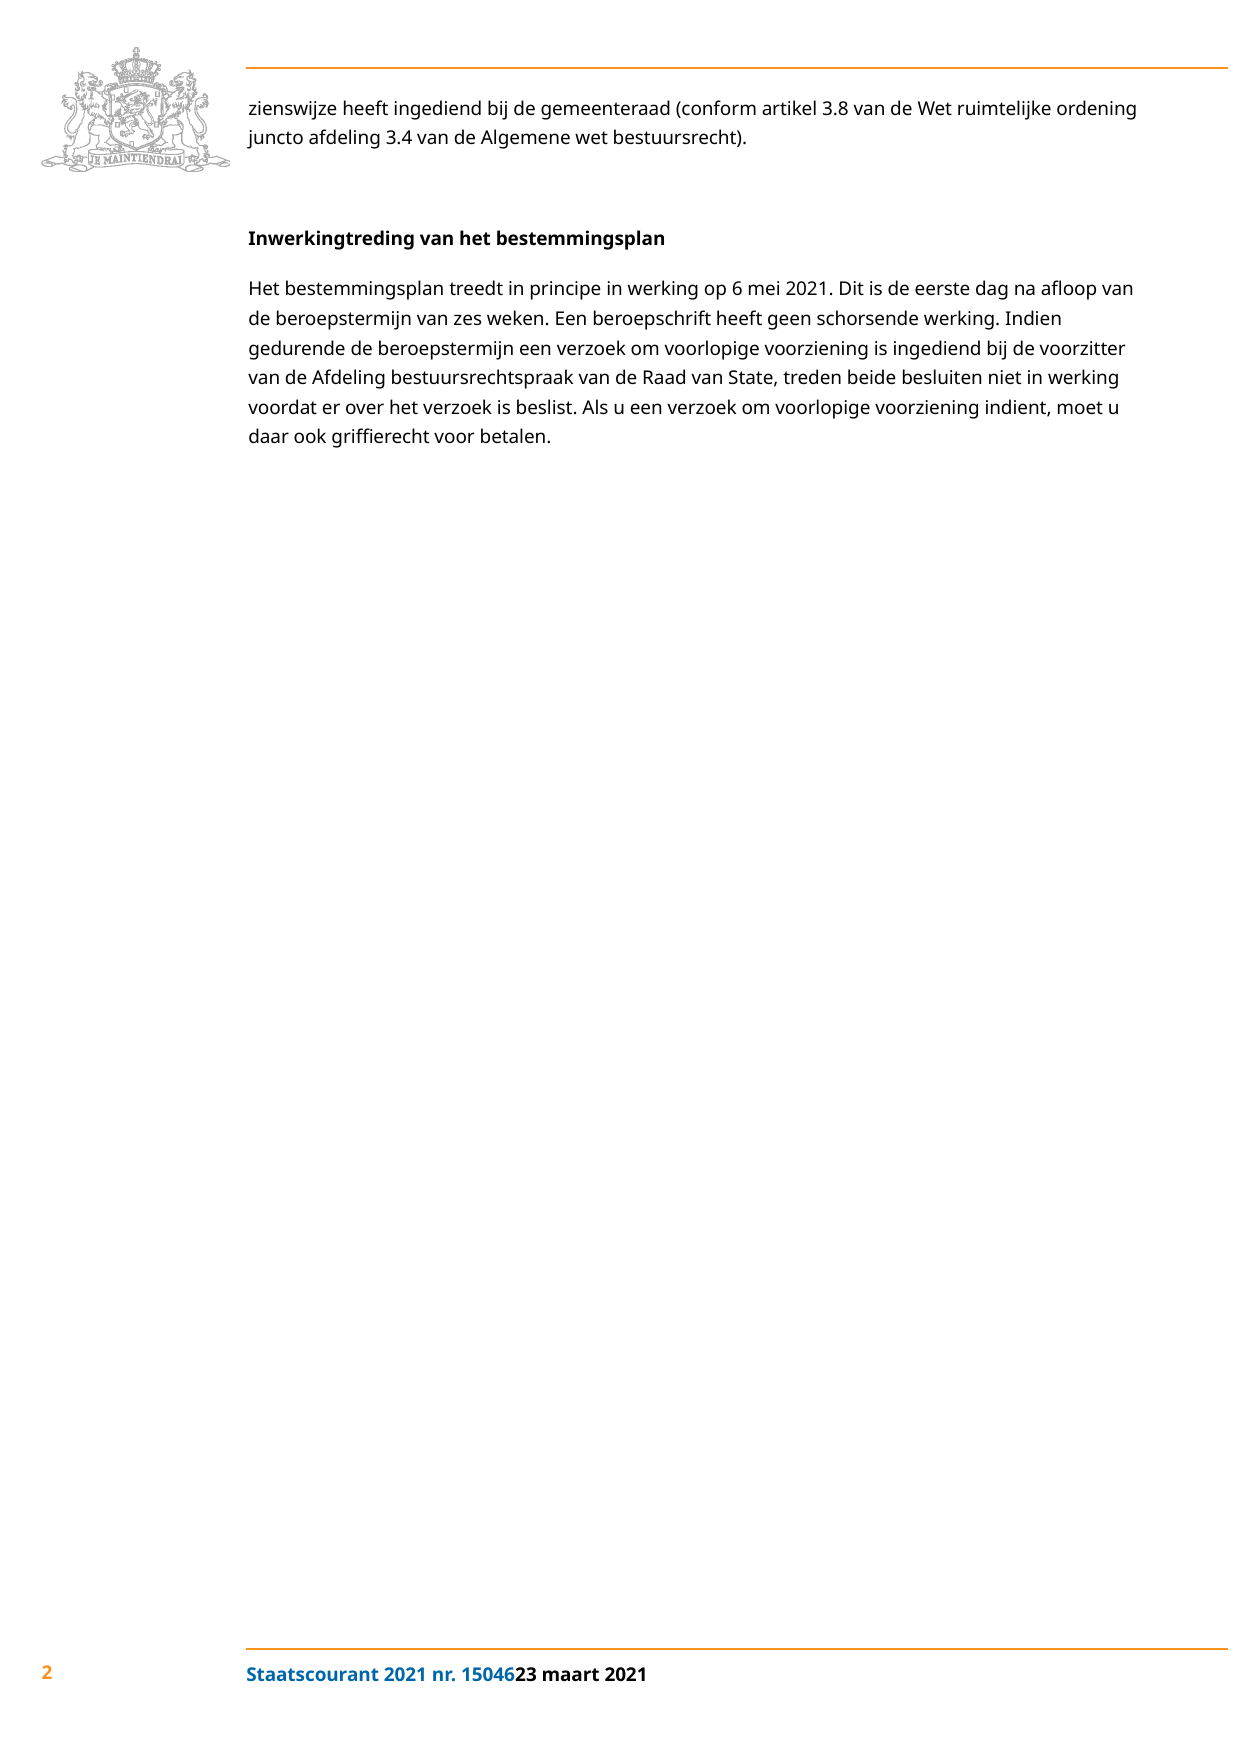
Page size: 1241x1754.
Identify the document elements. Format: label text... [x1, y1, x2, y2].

text Het bestemmingsplan treedt in principe in werking op 6 mei 2021. Dit is de eerste dag na afloop van de beroepstermijn van zes weken. Een beroepschrift heeft geen schorsende werking. Indien gedurende de beroepstermijn een verzoek om voorlopige voorziening is ingediend bij de voorzitter van de Afdeling bestuursrechtspraak van de Raad van State, treden beide besluiten niet in werking voordat er over het verzoek is beslist. Als u een verzoek om voorlopige voorziening indient, moet u daar ook griffierecht voor betalen. [248, 276, 1152, 449]
text Inwerkingtreding van het bestemmingsplan [248, 225, 1152, 251]
text zienswijze heeft ingediend bij de gemeenteraad (conform artikel 3.8 van de Wet ruimtelijke ordening juncto afdeling 3.4 van de Algemene wet bestuursrecht). [248, 95, 1152, 150]
picture [41, 47, 231, 172]
